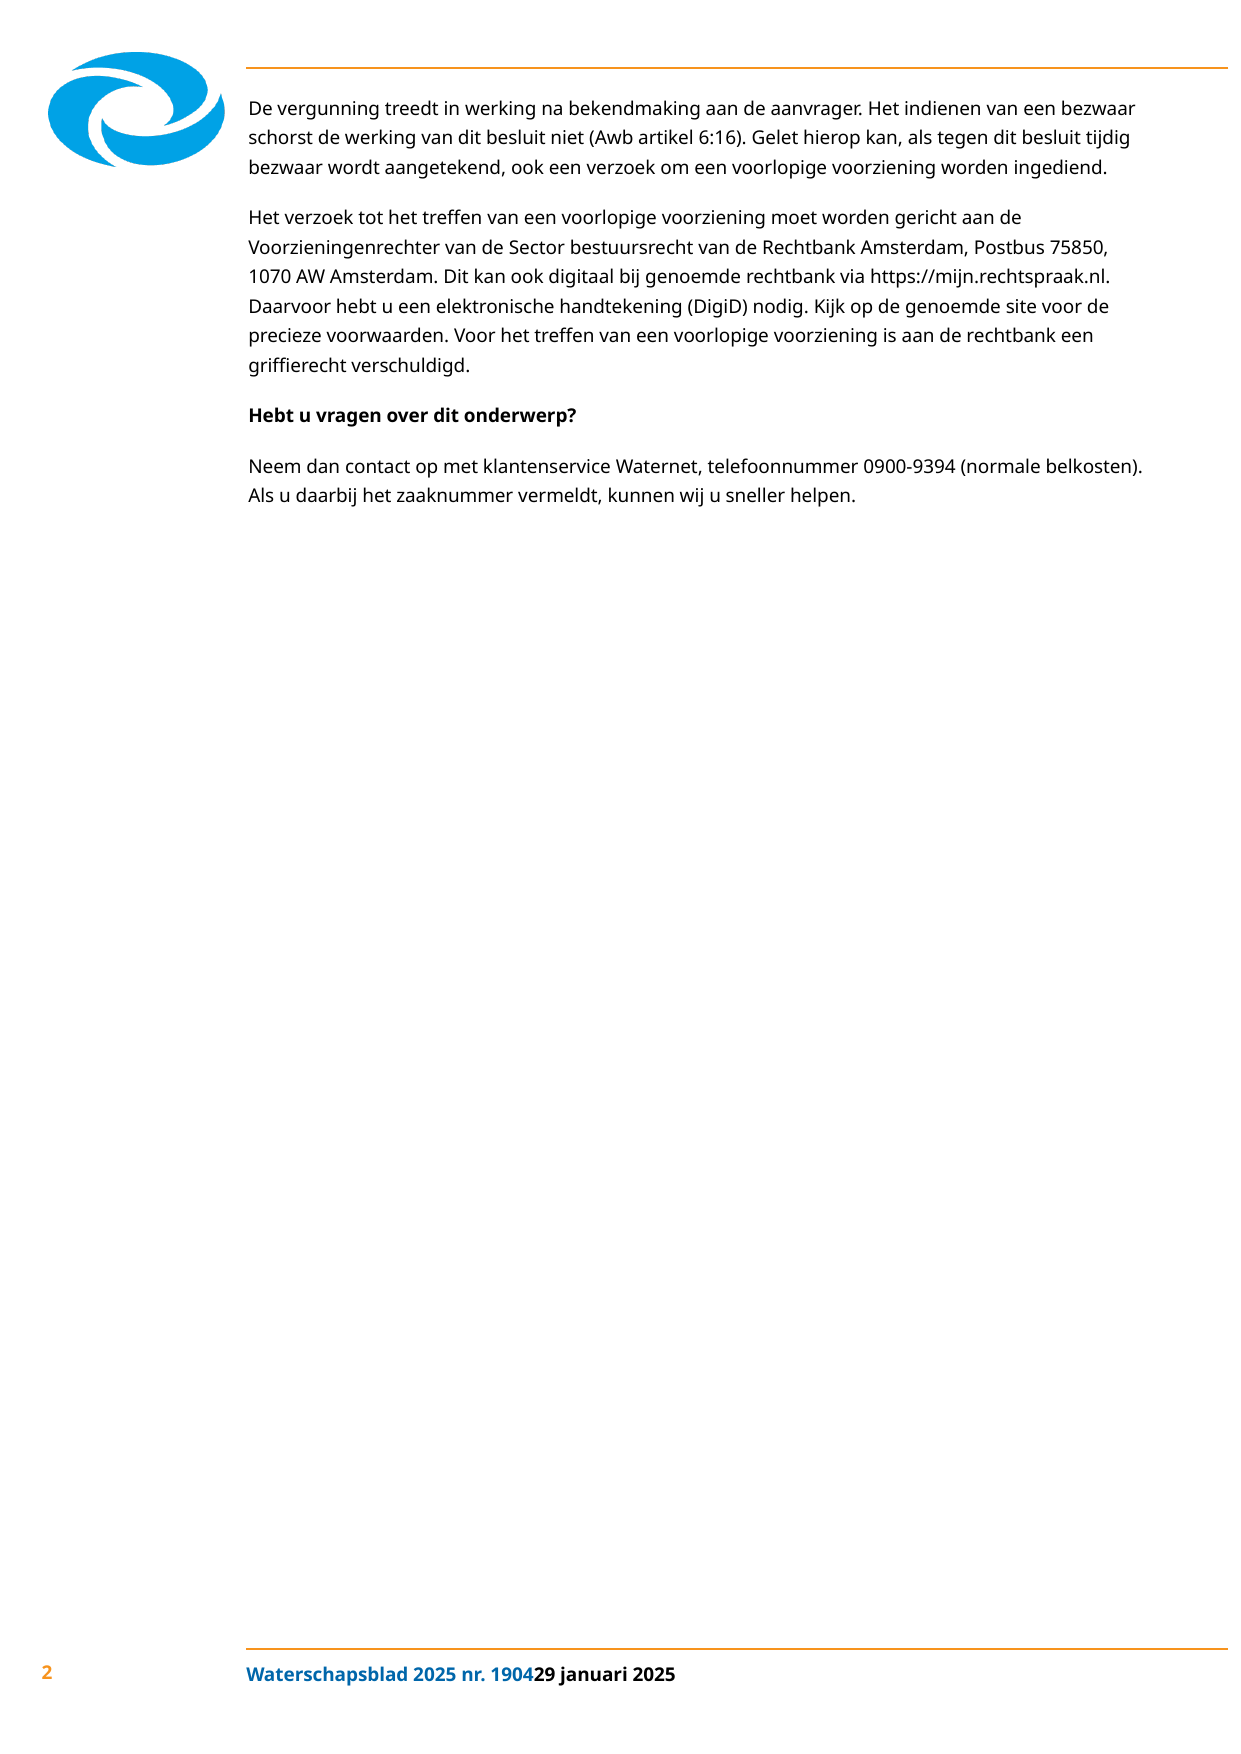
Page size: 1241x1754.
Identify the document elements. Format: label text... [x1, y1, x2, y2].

text Het verzoek tot het treffen van een voorlopige voorziening moet worden gericht aan de Voorzieningenrechter van de Sector bestuursrecht van de Rechtbank Amsterdam, Postbus 75850, 1070 AW Amsterdam. Dit kan ook digitaal bij genoemde rechtbank via https://mijn.rechtspraak.nl. Daarvoor hebt u een elektronische handtekening (DigiD) nodig. Kijk op de genoemde site voor de precieze voorwaarden. Voor het treffen van een voorlopige voorziening is aan de rechtbank een griffierecht verschuldigd. [248, 204, 1152, 378]
picture [41, 47, 231, 172]
text De vergunning treedt in werking na bekendmaking aan de aanvrager. Het indienen van een bezwaar schorst de werking van dit besluit niet (Awb artikel 6:16). Gelet hierop kan, als tegen dit besluit tijdig bezwaar wordt aangetekend, ook een verzoek om een voorlopige voorziening worden ingediend. [248, 95, 1152, 180]
text Hebt u vragen over dit onderwerp? [248, 403, 1152, 428]
text Neem dan contact op met klantenservice Waternet, telefoonnummer 0900-9394 (normale belkosten). Als u daarbij het zaaknummer vermeldt, kunnen wij u sneller helpen. [248, 453, 1152, 508]
